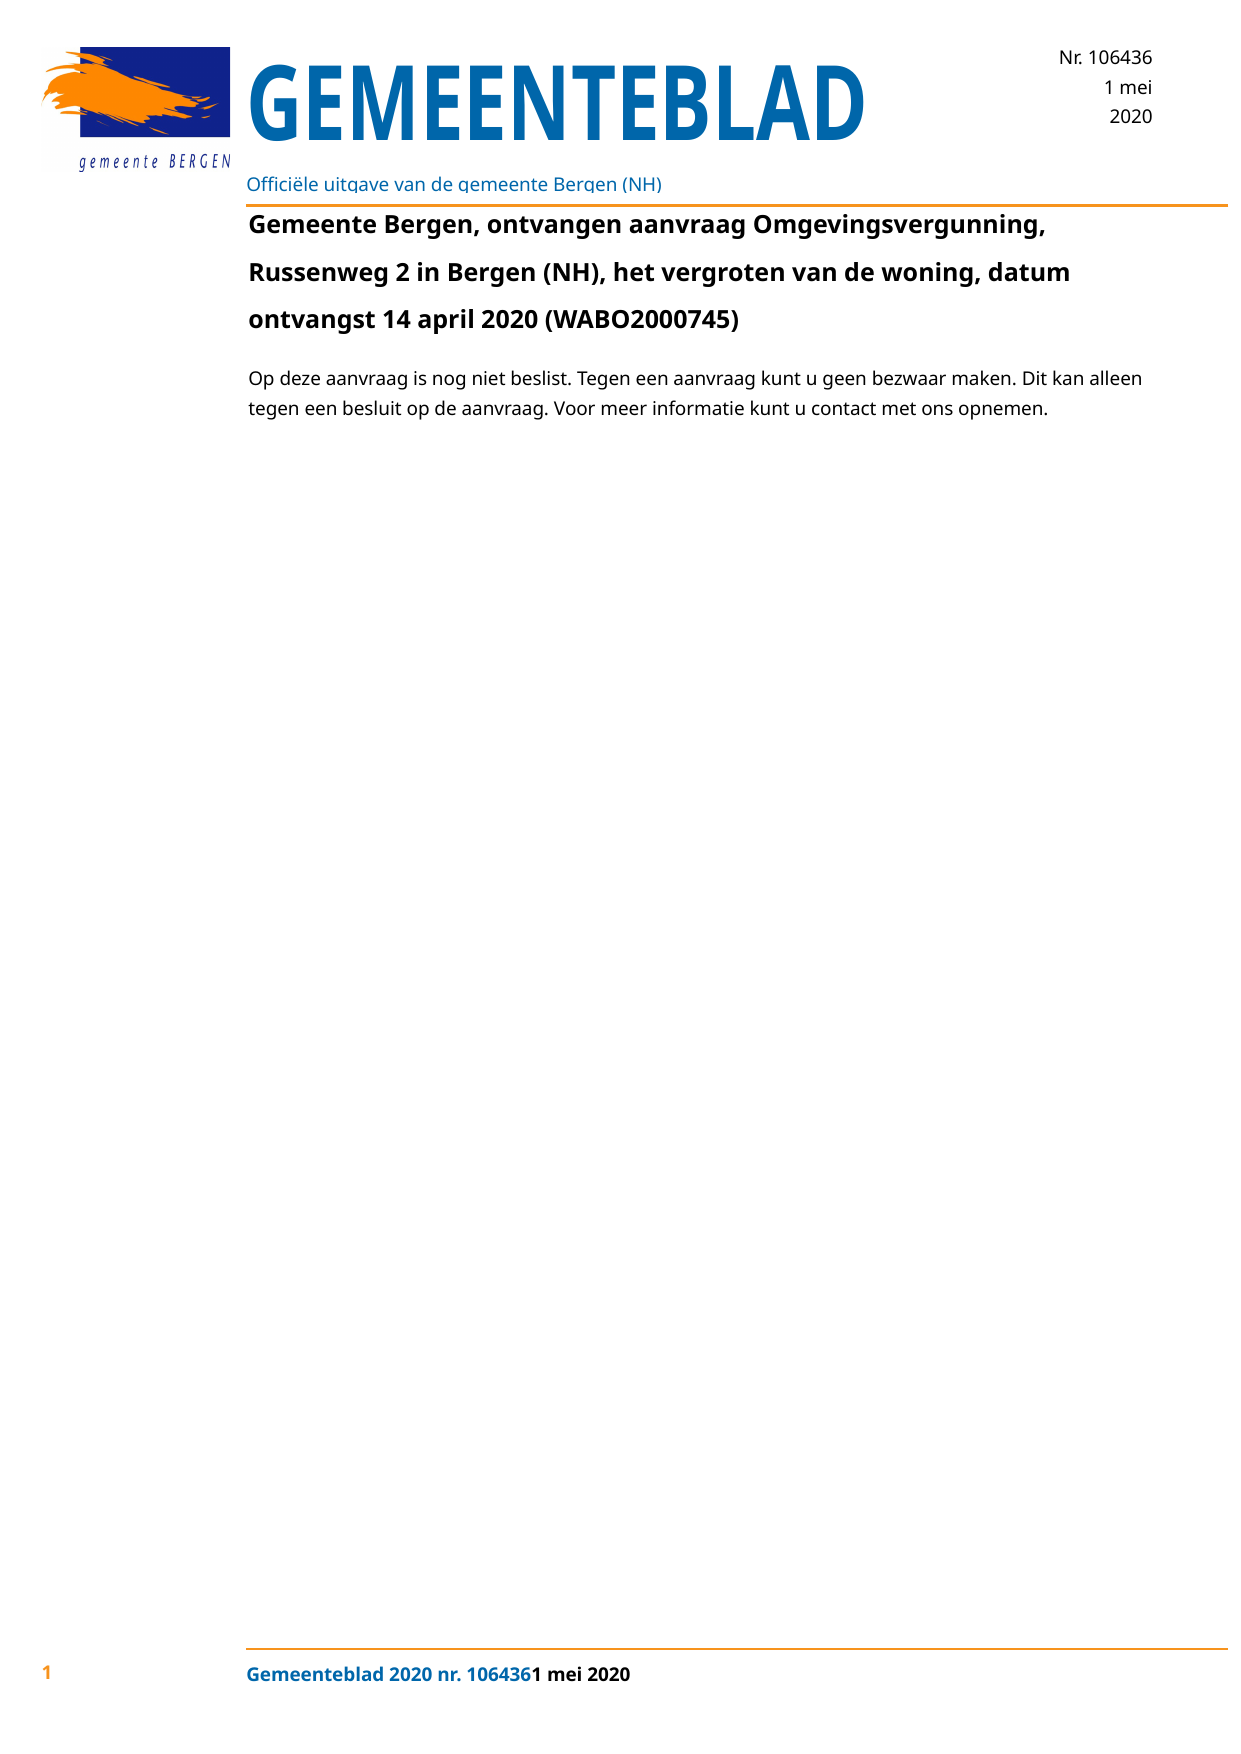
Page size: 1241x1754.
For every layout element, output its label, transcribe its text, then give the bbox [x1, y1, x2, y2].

text Gemeente Bergen, ontvangen aanvraag Omgevingsvergunning, Russenweg 2 in Bergen (NH), het vergroten van de woning, datum ontvangst 14 april 2020 (WABO2000745) [248, 207, 1152, 336]
picture [41, 47, 231, 172]
text Op deze aanvraag is nog niet beslist. Tegen een aanvraag kunt u geen bezwaar maken. Dit kan alleen tegen een besluit op de aanvraag. Voor meer informatie kunt u contact met ons opnemen. [248, 366, 1152, 421]
